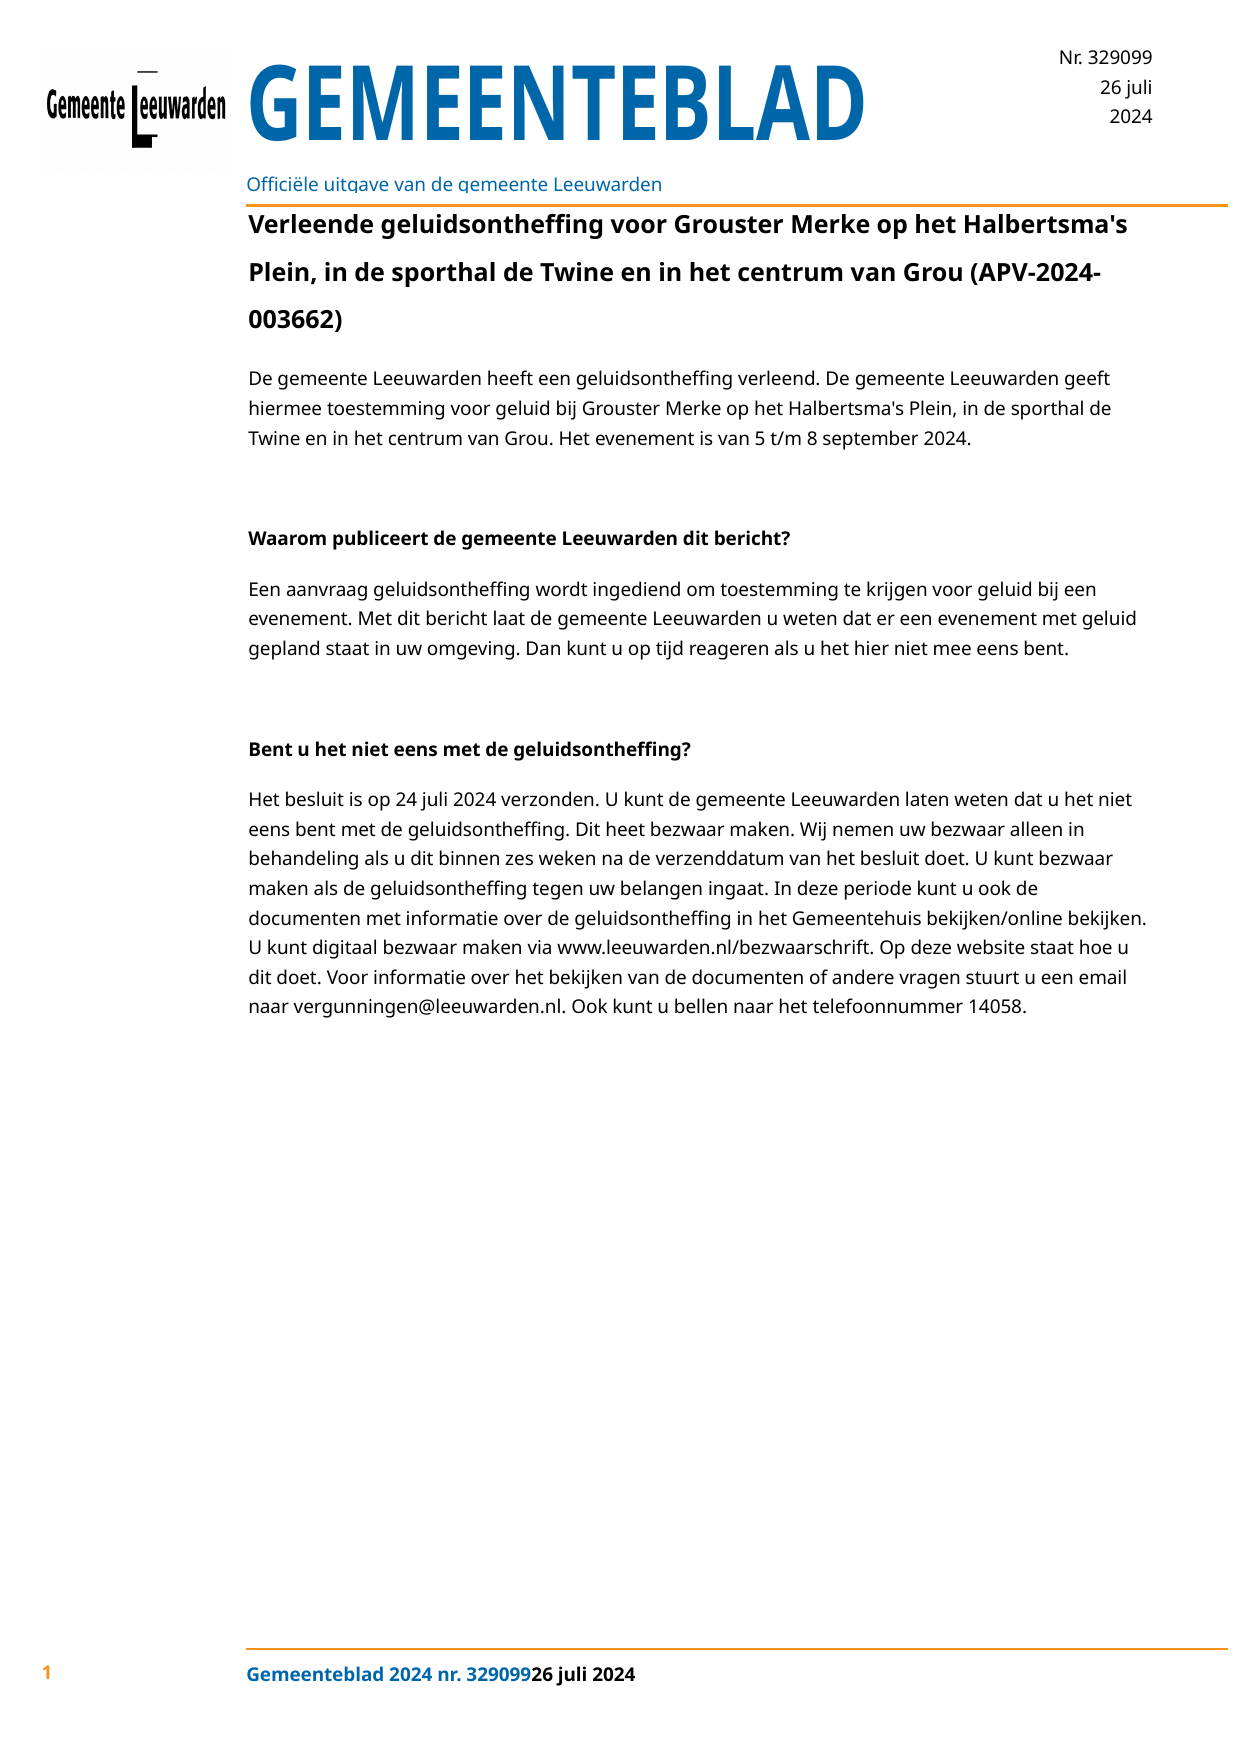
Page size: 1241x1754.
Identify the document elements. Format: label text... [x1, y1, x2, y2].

text Verleende geluidsontheffing voor Grouster Merke op het Halbertsma's Plein, in de sporthal de Twine en in het centrum van Grou (APV-2024-003662) [248, 207, 1152, 336]
text Een aanvraag geluidsontheffing wordt ingediend om toestemming te krijgen voor geluid bij een evenement. Met dit bericht laat de gemeente Leeuwarden u weten dat er een evenement met geluid gepland staat in uw omgeving. Dan kunt u op tijd reageren als u het hier niet mee eens bent. [248, 576, 1152, 661]
text De gemeente Leeuwarden heeft een geluidsontheffing verleend. De gemeente Leeuwarden geeft hiermee toestemming voor geluid bij Grouster Merke op het Halbertsma's Plein, in de sporthal de Twine en in het centrum van Grou. Het evenement is van 5 t/m 8 september 2024. [248, 366, 1152, 450]
text Het besluit is op 24 juli 2024 verzonden. U kunt de gemeente Leeuwarden laten weten dat u het niet eens bent met de geluidsontheffing. Dit heet bezwaar maken. Wij nemen uw bezwaar alleen in behandeling als u dit binnen zes weken na de verzenddatum van het besluit doet. U kunt bezwaar maken als de geluidsontheffing tegen uw belangen ingaat. In deze periode kunt u ook de documenten met informatie over de geluidsontheffing in het Gemeentehuis bekijken/online bekijken. U kunt digitaal bezwaar maken via www.leeuwarden.nl/bezwaarschrift. Op deze website staat hoe u dit doet. Voor informatie over het bekijken van de documenten of andere vragen stuurt u een email naar vergunningen@leeuwarden.nl. Ook kunt u bellen naar het telefoonnummer 14058. [248, 786, 1152, 1019]
text Bent u het niet eens met de geluidsontheffing? [248, 736, 1152, 762]
picture [41, 47, 231, 172]
text Waarom publiceert de gemeente Leeuwarden dit bericht? [248, 526, 1152, 551]
